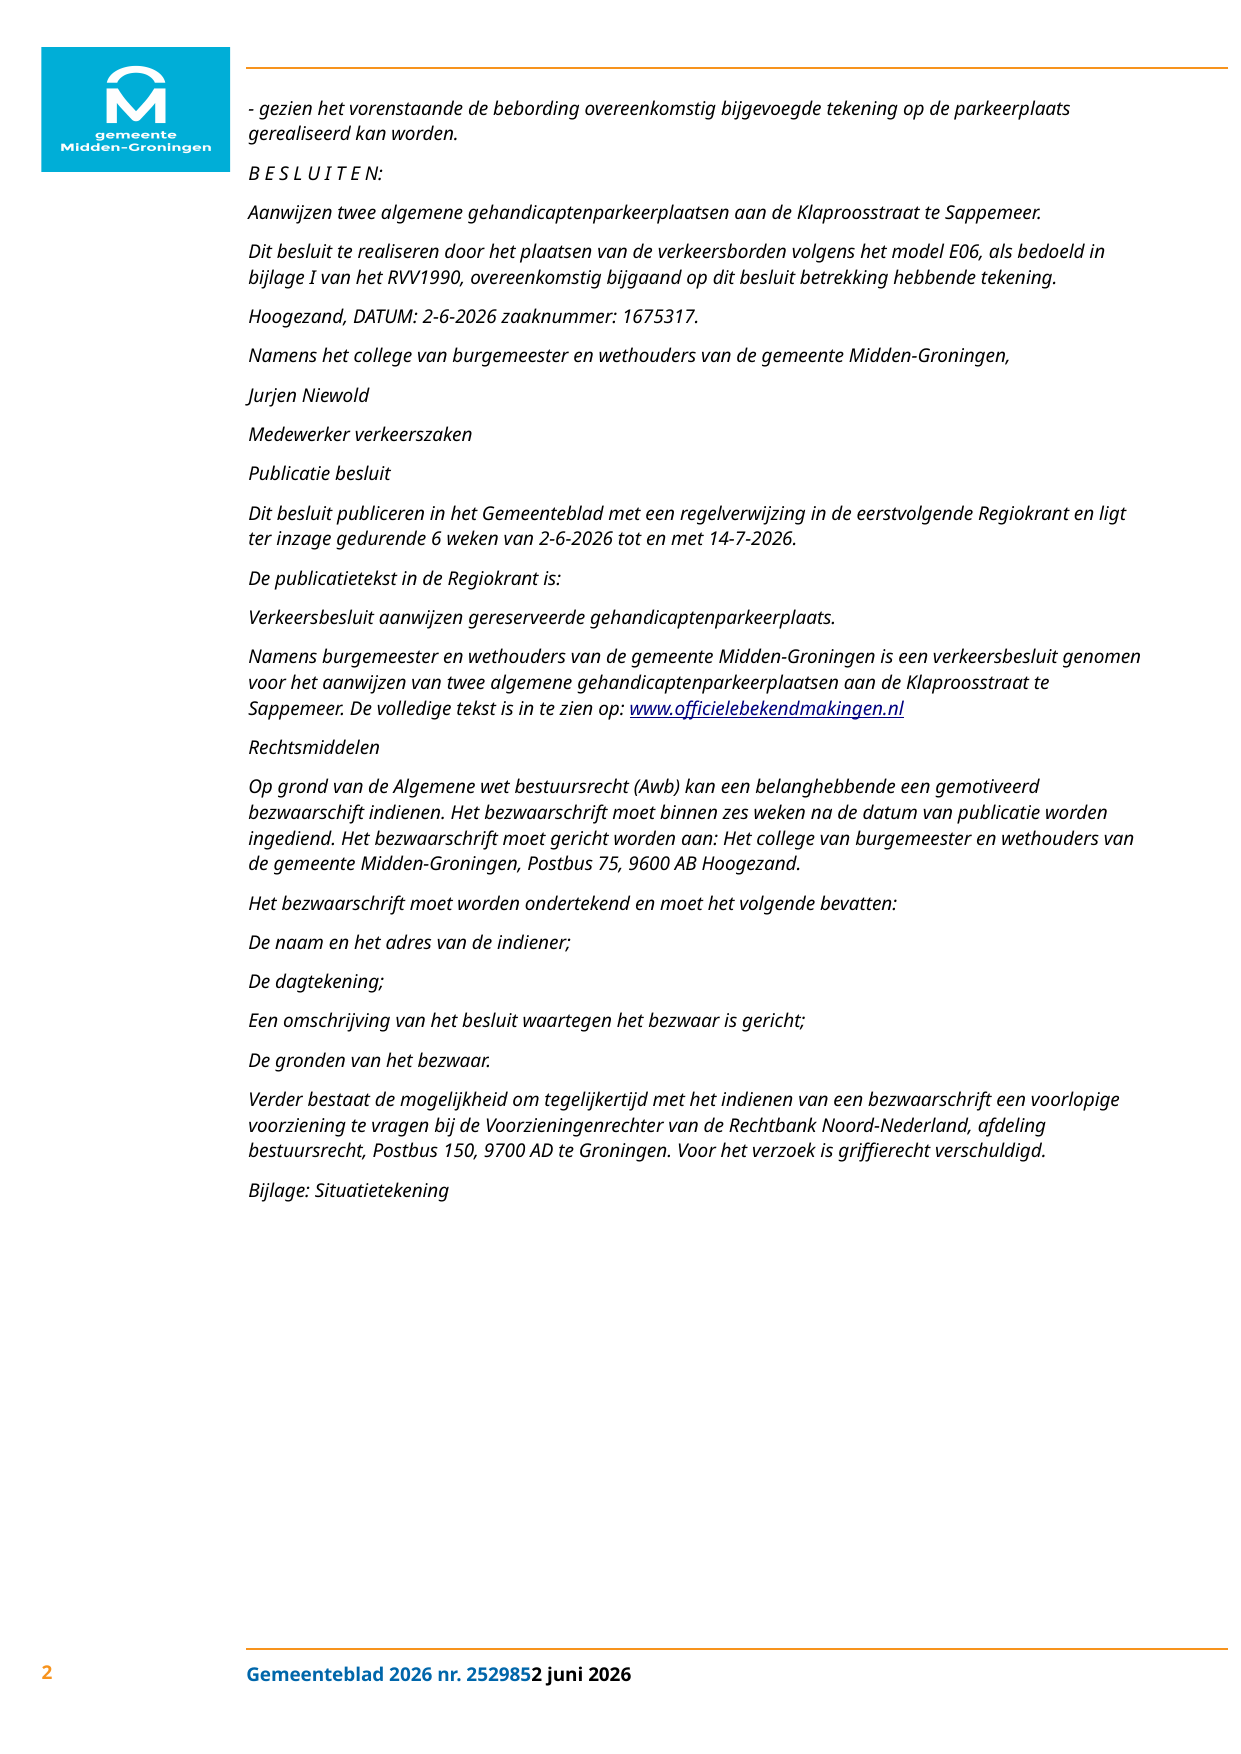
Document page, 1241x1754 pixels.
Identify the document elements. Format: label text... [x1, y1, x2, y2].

picture [108, 66, 164, 82]
text De publicatietekst in de Regiokrant is: [248, 565, 1152, 590]
text Hoogezand, DATUM: 2-6-2026 zaaknummer: 1675317. [248, 303, 1152, 329]
text Bijlage: Situatietekening [248, 1177, 1152, 1202]
text Verder bestaat de mogelijkheid om tegelijkertijd met het indienen van een bezwaarschrift een voorlopige voorziening te vragen bij de Voorzieningenrechter van de Rechtbank Noord-Nederland, afdeling bestuursrecht, Postbus 150, 9700 AD te Groningen. Voor het verzoek is griffierecht verschuldigd. [248, 1086, 1152, 1163]
text - gezien het vorenstaande de bebording overeenkomstig bijgevoegde tekening op de parkeerplaats gerealiseerd kan worden. [248, 95, 1152, 146]
text Publicatie besluit [248, 460, 1152, 486]
text Verkeersbesluit aanwijzen gereserveerde gehandicaptenparkeerplaats. [248, 604, 1152, 630]
text Medewerker verkeerszaken [248, 421, 1152, 447]
text Aanwijzen twee algemene gehandicaptenparkeerplaatsen aan de Klaproosstraat te Sappemeer. [248, 199, 1152, 225]
text Dit besluit publiceren in het Gemeenteblad met een regelverwijzing in de eerstvolgende Regiokrant en ligt ter inzage gedurende 6 weken van 2-6-2026 tot en met 14-7-2026. [248, 500, 1152, 551]
text De naam en het adres van de indiener; [248, 929, 1152, 955]
text Namens het college van burgemeester en wethouders van de gemeente Midden-Groningen, [248, 343, 1152, 368]
text Jurjen Niewold [248, 382, 1152, 408]
text B E S L U I T E N: [248, 160, 1152, 186]
text Dit besluit te realiseren door het plaatsen van de verkeersborden volgens het model E06, als bedoeld in bijlage I van het RVV1990, overeenkomstig bijgaand op dit besluit betrekking hebbende tekening. [248, 238, 1152, 290]
picture [107, 89, 165, 122]
text Rechtsmiddelen [248, 734, 1152, 760]
text Een omschrijving van het besluit waartegen het bezwaar is gericht; [248, 1007, 1152, 1033]
text De dagtekening; [248, 968, 1152, 994]
text Namens burgemeester en wethouders van de gemeente Midden-Groningen is een verkeersbesluit genomen voor het aanwijzen van twee algemene gehandicaptenparkeerplaatsen aan de Klaproosstraat te Sappemeer. De volledige tekst is in te zien op: www.officielebekendmakingen.nl [248, 643, 1152, 720]
text Op grond van de Algemene wet bestuursrecht (Awb) kan een belanghebbende een gemotiveerd bezwaarschift indienen. Het bezwaarschrift moet binnen zes weken na de datum van publicatie worden ingediend. Het bezwaarschrift moet gericht worden aan: Het college van burgemeester en wethouders van de gemeente Midden-Groningen, Postbus 75, 9600 AB Hoogezand. [248, 773, 1152, 876]
text Het bezwaarschrift moet worden ondertekend en moet het volgende bevatten: [248, 890, 1152, 915]
text De gronden van het bezwaar. [248, 1047, 1152, 1072]
picture [184, 146, 190, 153]
